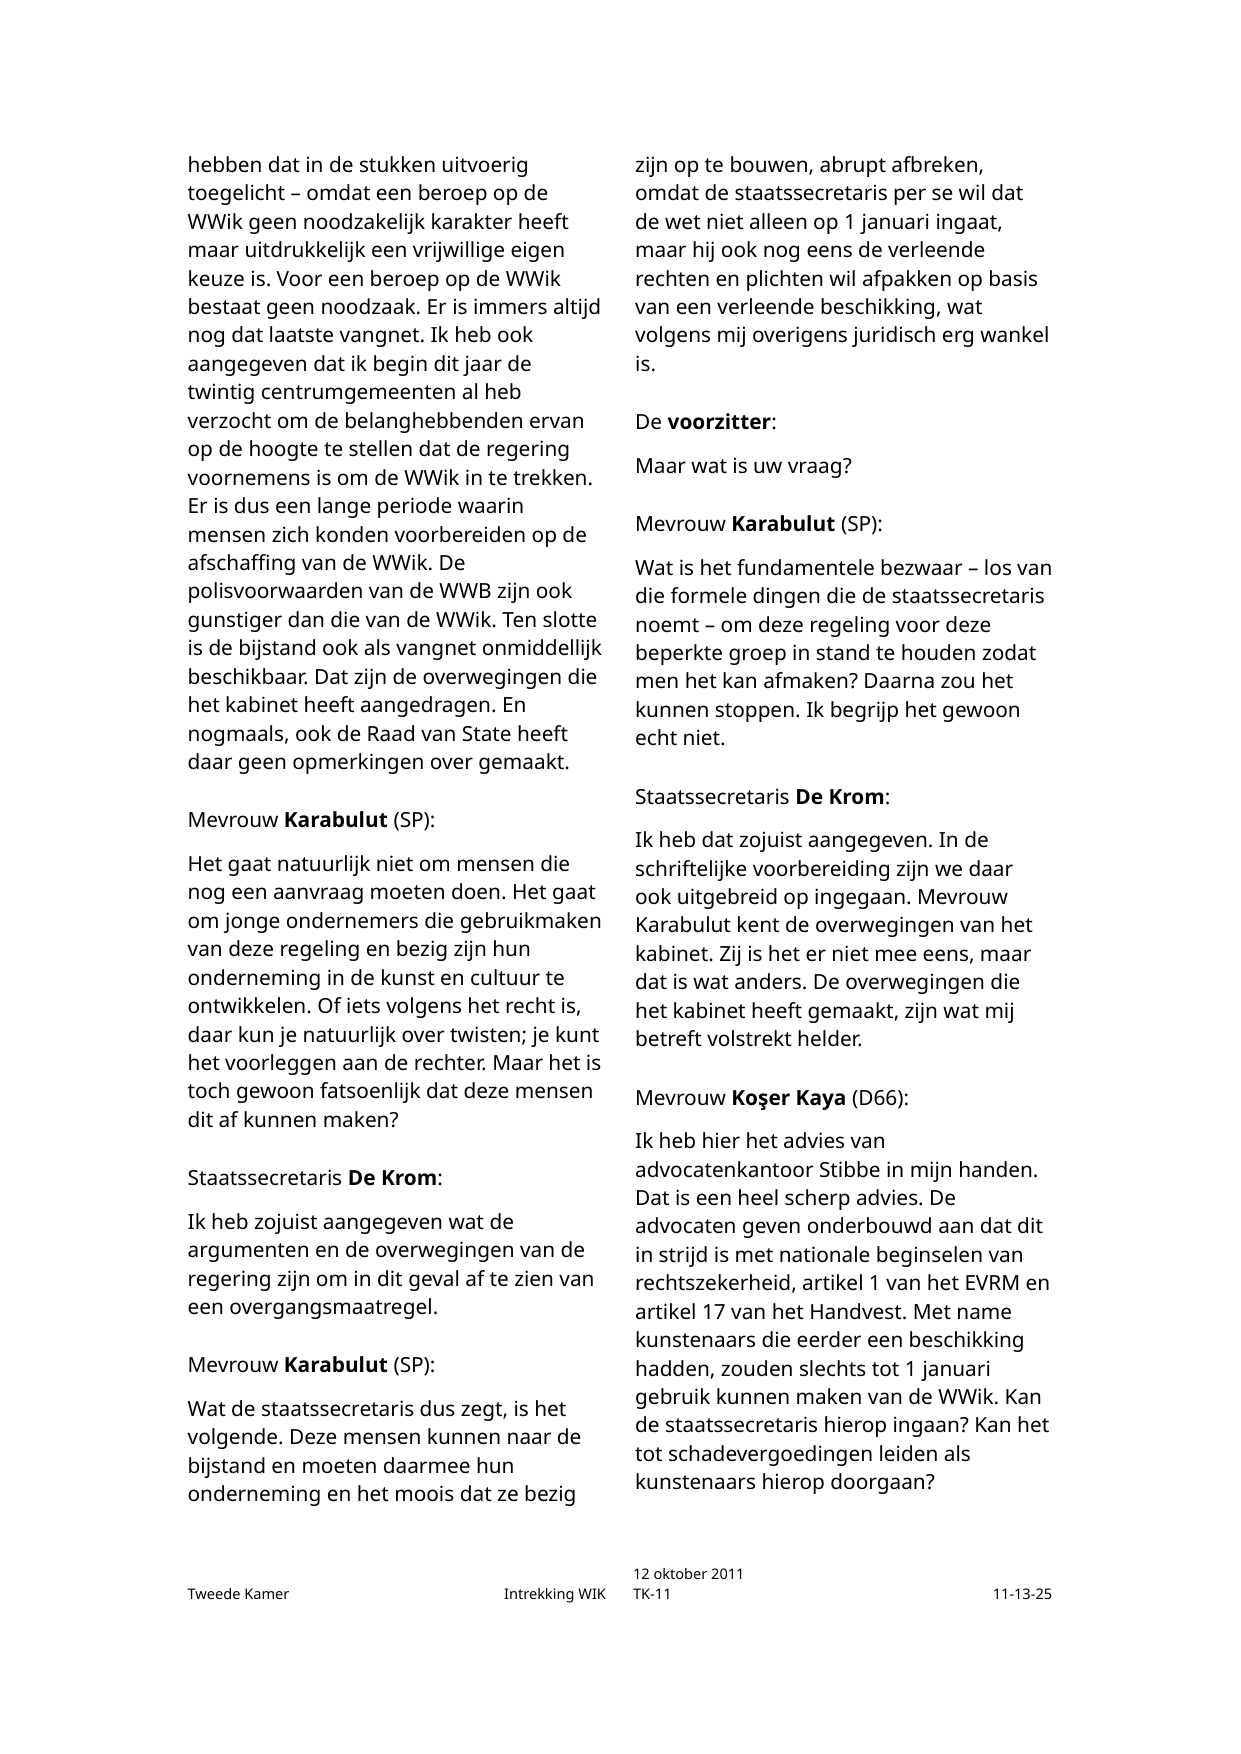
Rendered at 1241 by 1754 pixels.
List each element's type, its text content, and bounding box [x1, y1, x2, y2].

text Wat de staatssecretaris dus zegt, is het volgende. Deze mensen kunnen naar de bijstand en moeten daarmee hun onderneming en het moois dat ze bezig [187, 1394, 605, 1508]
text Maar wat is uw vraag? [635, 451, 1053, 479]
text Het gaat natuurlijk niet om mensen die nog een aanvraag moeten doen. Het gaat om jonge ondernemers die gebruikmaken van deze regeling en bezig zijn hun onderneming in de kunst en cultuur te ontwikkelen. Of iets volgens het recht is, daar kun je natuurlijk over twisten; je kunt het voorleggen aan de rechter. Maar het is toch gewoon fatsoenlijk dat deze mensen dit af kunnen maken? [187, 849, 605, 1133]
text hebben dat in de stukken uitvoerig toegelicht – omdat een beroep op de WWik geen noodzakelijk karakter heeft maar uitdrukkelijk een vrijwillige eigen keuze is. Voor een beroep op de WWik bestaat geen noodzaak. Er is immers altijd nog dat laatste vangnet. Ik heb ook aangegeven dat ik begin dit jaar de twintig centrumgemeenten al heb verzocht om de belanghebbenden ervan op de hoogte te stellen dat de regering voornemens is om de WWik in te trekken. Er is dus een lange periode waarin mensen zich konden voorbereiden op de afschaffing van de WWik. De polisvoorwaarden van de WWB zijn ook gunstiger dan die van de WWik. Ten slotte is de bijstand ook als vangnet onmiddellijk beschikbaar. Dat zijn de overwegingen die het kabinet heeft aangedragen. En nogmaals, ook de Raad van State heeft daar geen opmerkingen over gemaakt. [187, 150, 605, 776]
text Mevrouw Karabulut (SP): [187, 1351, 605, 1379]
text Staatssecretaris De Krom: [187, 1163, 605, 1192]
text Staatssecretaris De Krom: [635, 782, 1053, 810]
text Ik heb hier het advies van advocatenkantoor Stibbe in mijn handen. Dat is een heel scherp advies. De advocaten geven onderbouwd aan dat dit in strijd is met nationale beginselen van rechtszekerheid, artikel 1 van het EVRM en artikel 17 van het Handvest. Met name kunstenaars die eerder een beschikking hadden, zouden slechts tot 1 januari gebruik kunnen maken van de WWik. Kan de staatssecretaris hierop ingaan? Kan het tot schadevergoedingen leiden als kunstenaars hierop doorgaan? [635, 1126, 1053, 1496]
text Ik heb zojuist aangegeven wat de argumenten en de overwegingen van de regering zijn om in dit geval af te zien van een overgangsmaatregel. [187, 1207, 605, 1321]
text Wat is het fundamentele bezwaar – los van die formele dingen die de staatssecretaris noemt – om deze regeling voor deze beperkte groep in stand te houden zodat men het kan afmaken? Daarna zou het kunnen stoppen. Ik begrijp het gewoon echt niet. [635, 553, 1053, 752]
text De voorzitter: [635, 407, 1053, 436]
text Ik heb dat zojuist aangegeven. In de schriftelijke voorbereiding zijn we daar ook uitgebreid op ingegaan. Mevrouw Karabulut kent de overwegingen van het kabinet. Zij is het er niet mee eens, maar dat is wat anders. De overwegingen die het kabinet heeft gemaakt, zijn wat mij betreft volstrekt helder. [635, 825, 1053, 1053]
text Mevrouw Karabulut (SP): [635, 509, 1053, 538]
text zijn op te bouwen, abrupt afbreken, omdat de staatssecretaris per se wil dat de wet niet alleen op 1 januari ingaat, maar hij ook nog eens de verleende rechten en plichten wil afpakken op basis van een verleende beschikking, wat volgens mij overigens juridisch erg wankel is. [635, 150, 1053, 377]
text Mevrouw Koşer Kaya (D66): [635, 1083, 1053, 1111]
text Mevrouw Karabulut (SP): [187, 806, 605, 834]
